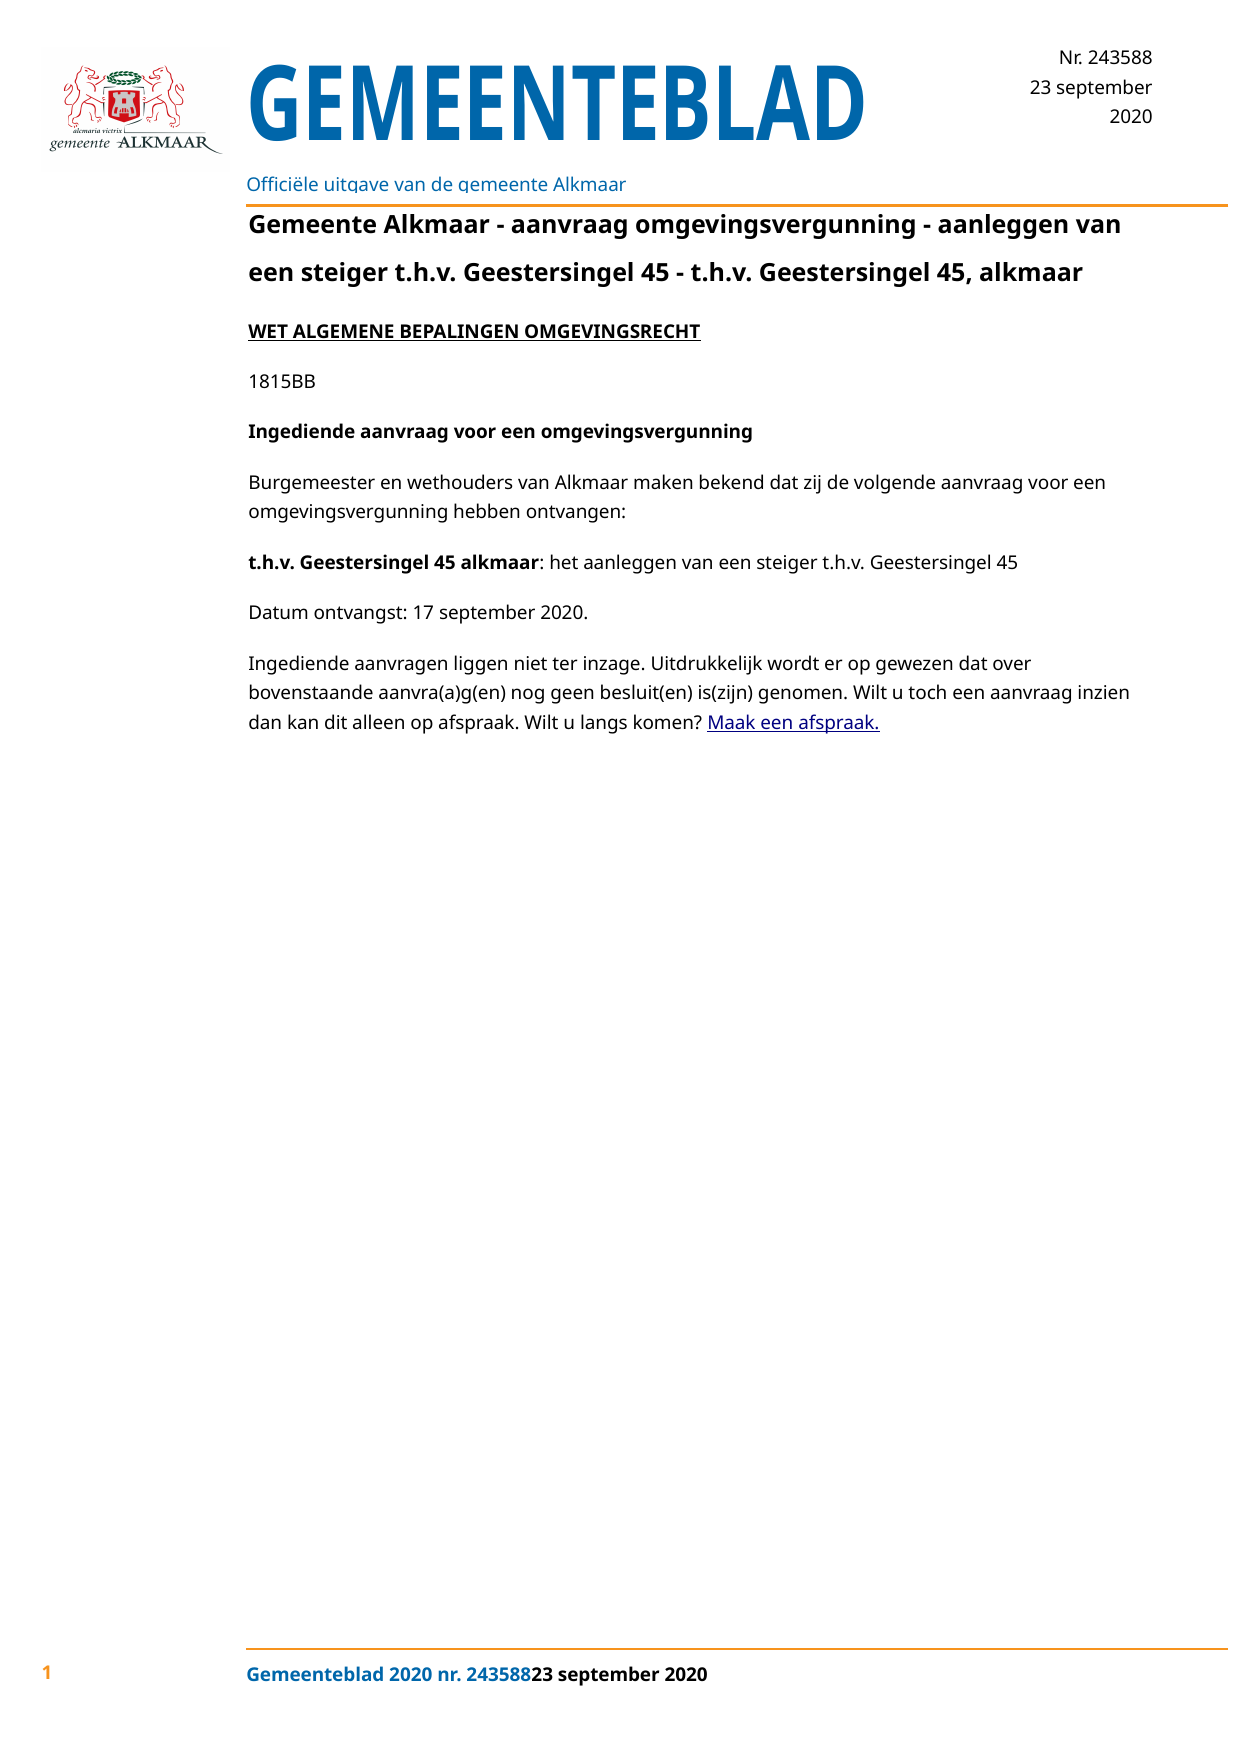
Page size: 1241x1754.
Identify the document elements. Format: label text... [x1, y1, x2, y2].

picture [41, 47, 231, 172]
text Ingediende aanvragen liggen niet ter inzage. Uitdrukkelijk wordt er op gewezen dat over bovenstaande aanvra(a)g(en) nog geen besluit(en) is(zijn) genomen. Wilt u toch een aanvraag inzien dan kan dit alleen op afspraak. Wilt u langs komen? Maak een afspraak. [248, 650, 1152, 735]
text Ingediende aanvraag voor een omgevingsvergunning [248, 419, 1152, 444]
text Datum ontvangst: 17 september 2020. [248, 599, 1152, 625]
text Gemeente Alkmaar - aanvraag omgevingsvergunning - aanleggen van een steiger t.h.v. Geestersingel 45 - t.h.v. Geestersingel 45, alkmaar [248, 207, 1152, 288]
text t.h.v. Geestersingel 45 alkmaar: het aanleggen van een steiger t.h.v. Geestersingel 45 [248, 549, 1152, 575]
text WET ALGEMENE BEPALINGEN OMGEVINGSRECHT [248, 318, 1152, 344]
text 1815BB [248, 368, 1152, 394]
text Burgemeester en wethouders van Alkmaar maken bekend dat zij de volgende aanvraag voor een omgevingsvergunning hebben ontvangen: [248, 469, 1152, 524]
